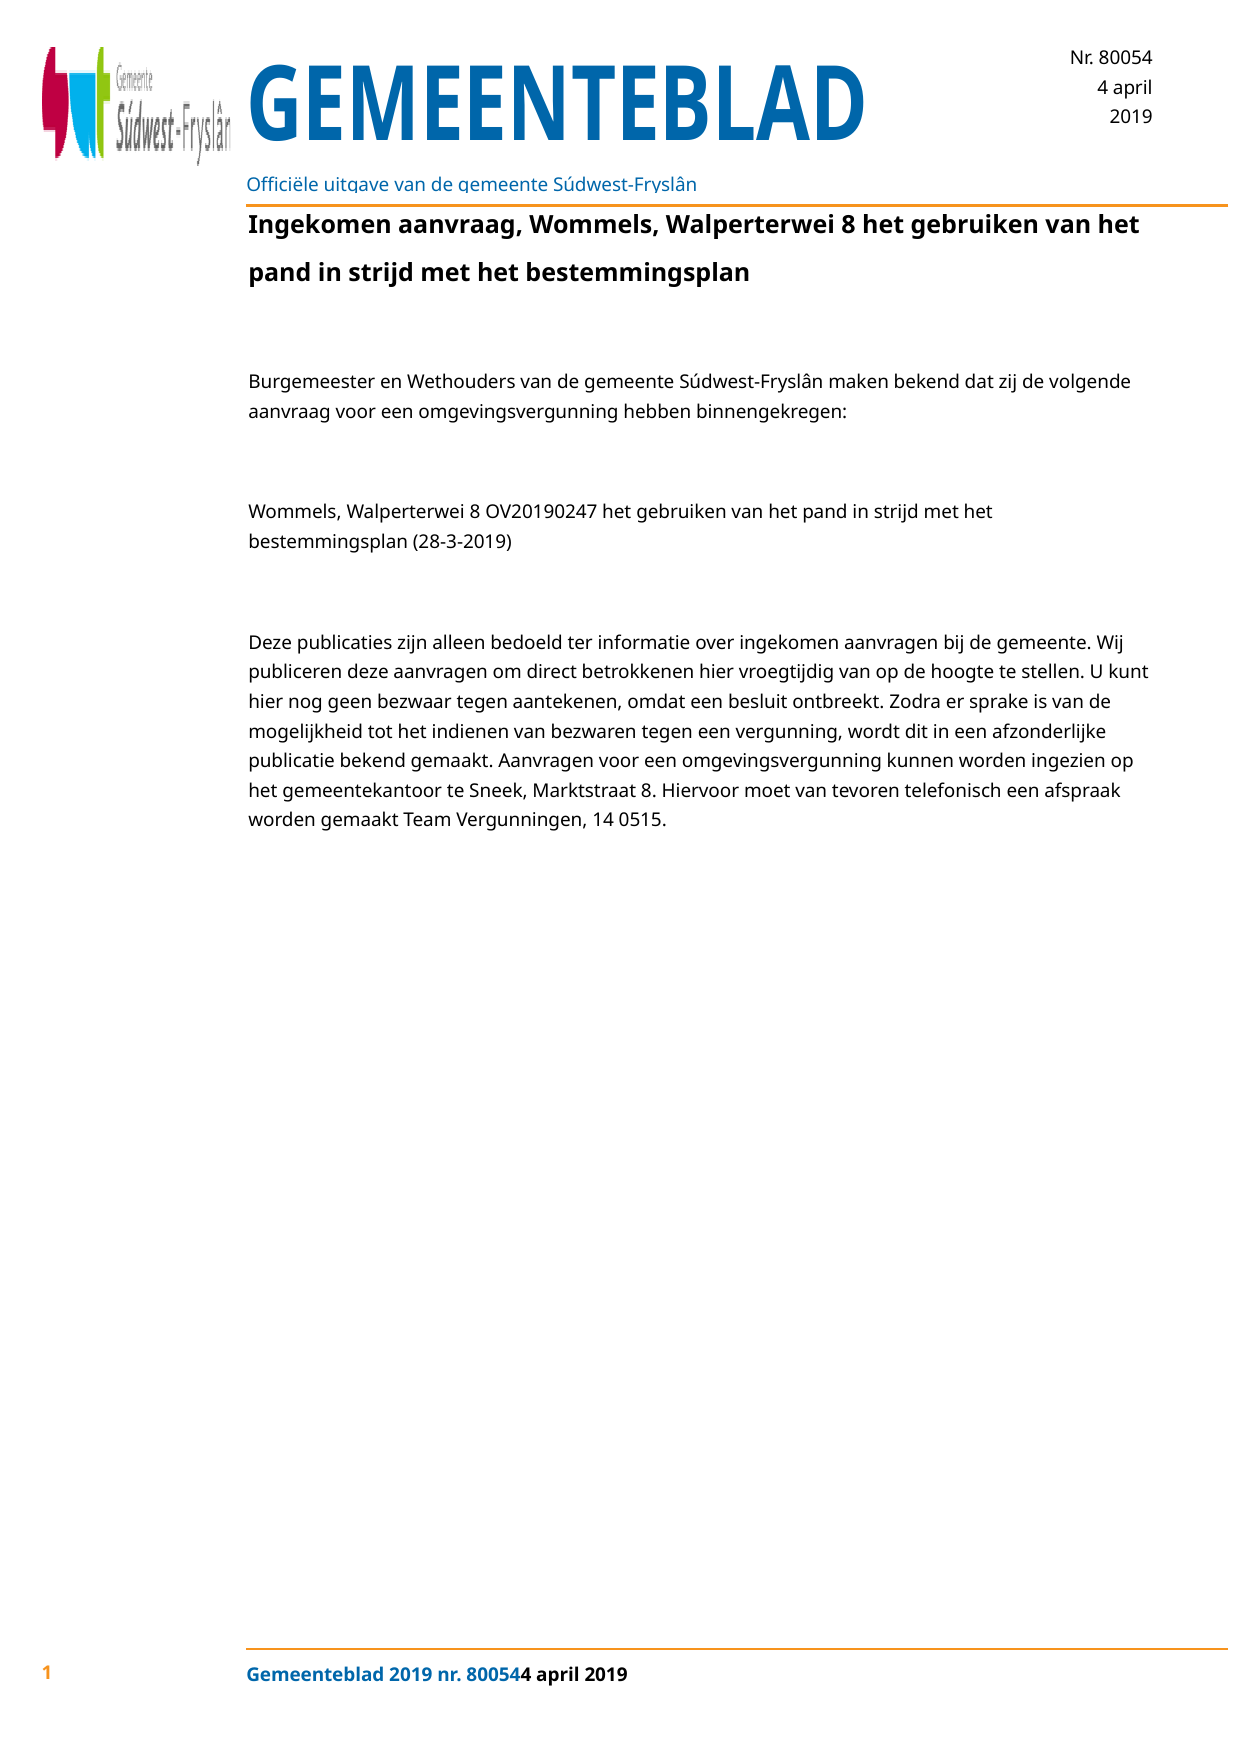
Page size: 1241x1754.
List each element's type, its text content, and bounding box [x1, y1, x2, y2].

text Deze publicaties zijn alleen bedoeld ter informatie over ingekomen aanvragen bij de gemeente. Wij publiceren deze aanvragen om direct betrokkenen hier vroegtijdig van op de hoogte te stellen. U kunt hier nog geen bezwaar tegen aantekenen, omdat een besluit ontbreekt. Zodra er sprake is van de mogelijkheid tot het indienen van bezwaren tegen een vergunning, wordt dit in een afzonderlijke publicatie bekend gemaakt. Aanvragen voor een omgevingsvergunning kunnen worden ingezien op het gemeentekantoor te Sneek, Marktstraat 8. Hiervoor moet van tevoren telefonisch een afspraak worden gemaakt Team Vergunningen, 14 0515. [248, 629, 1152, 832]
text Burgemeester en Wethouders van de gemeente Súdwest-Fryslân maken bekend dat zij de volgende aanvraag voor een omgevingsvergunning hebben binnengekregen: [248, 368, 1152, 424]
text Ingekomen aanvraag, Wommels, Walperterwei 8 het gebruiken van het pand in strijd met het bestemmingsplan [248, 207, 1152, 288]
text Wommels, Walperterwei 8 OV20190247 het gebruiken van het pand in strijd met het bestemmingsplan (28-3-2019) [248, 499, 1152, 554]
picture [41, 47, 231, 172]
